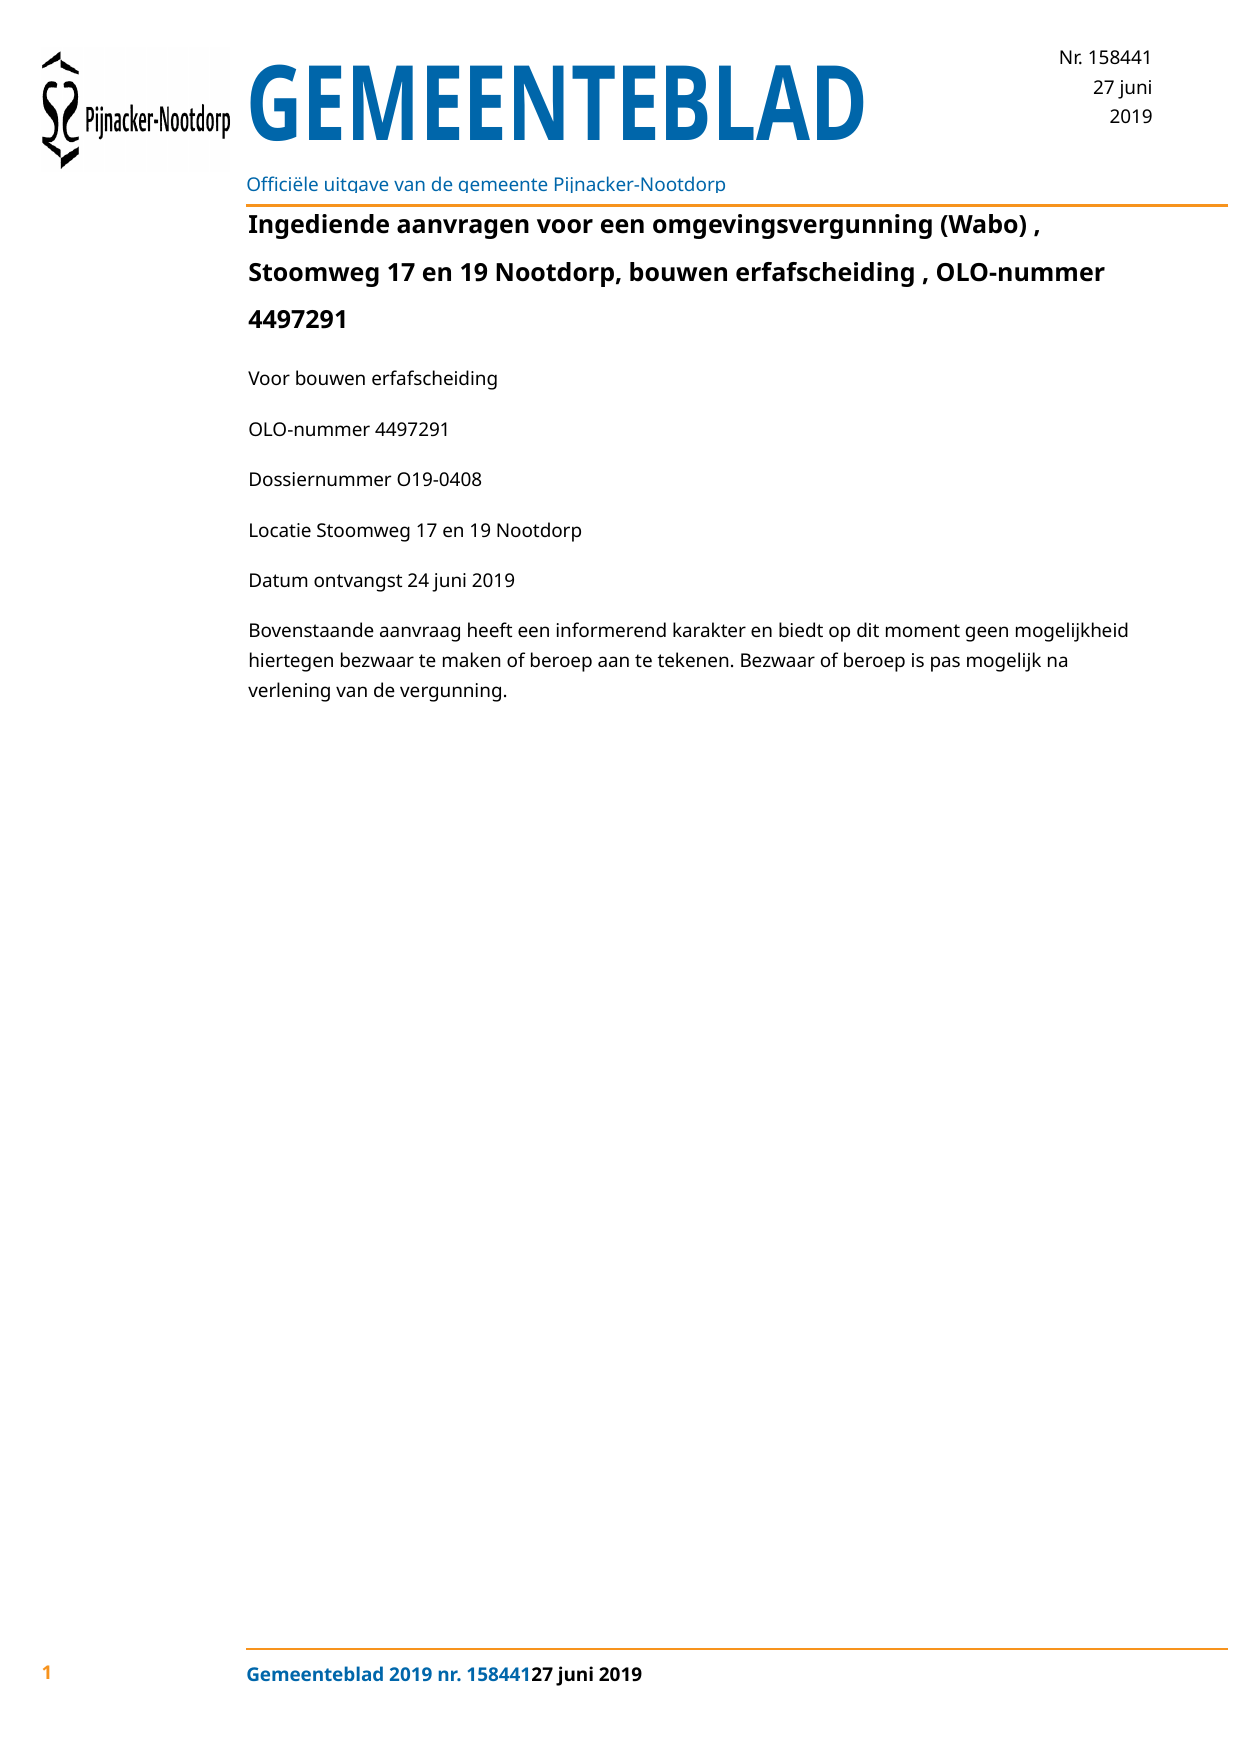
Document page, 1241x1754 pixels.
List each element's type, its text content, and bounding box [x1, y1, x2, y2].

text OLO-nummer 4497291 [248, 416, 1152, 442]
text Bovenstaande aanvraag heeft een informerend karakter en biedt op dit moment geen mogelijkheid hiertegen bezwaar te maken of beroep aan te tekenen. Bezwaar of beroep is pas mogelijk na verlening van de vergunning. [248, 618, 1152, 702]
text Datum ontvangst 24 juni 2019 [248, 567, 1152, 593]
picture [41, 47, 231, 172]
text Voor bouwen erfafscheiding [248, 366, 1152, 391]
text Ingediende aanvragen voor een omgevingsvergunning (Wabo) , Stoomweg 17 en 19 Nootdorp, bouwen erfafscheiding , OLO-nummer 4497291 [248, 207, 1152, 336]
text Dossiernummer O19-0408 [248, 466, 1152, 492]
text Locatie Stoomweg 17 en 19 Nootdorp [248, 517, 1152, 542]
